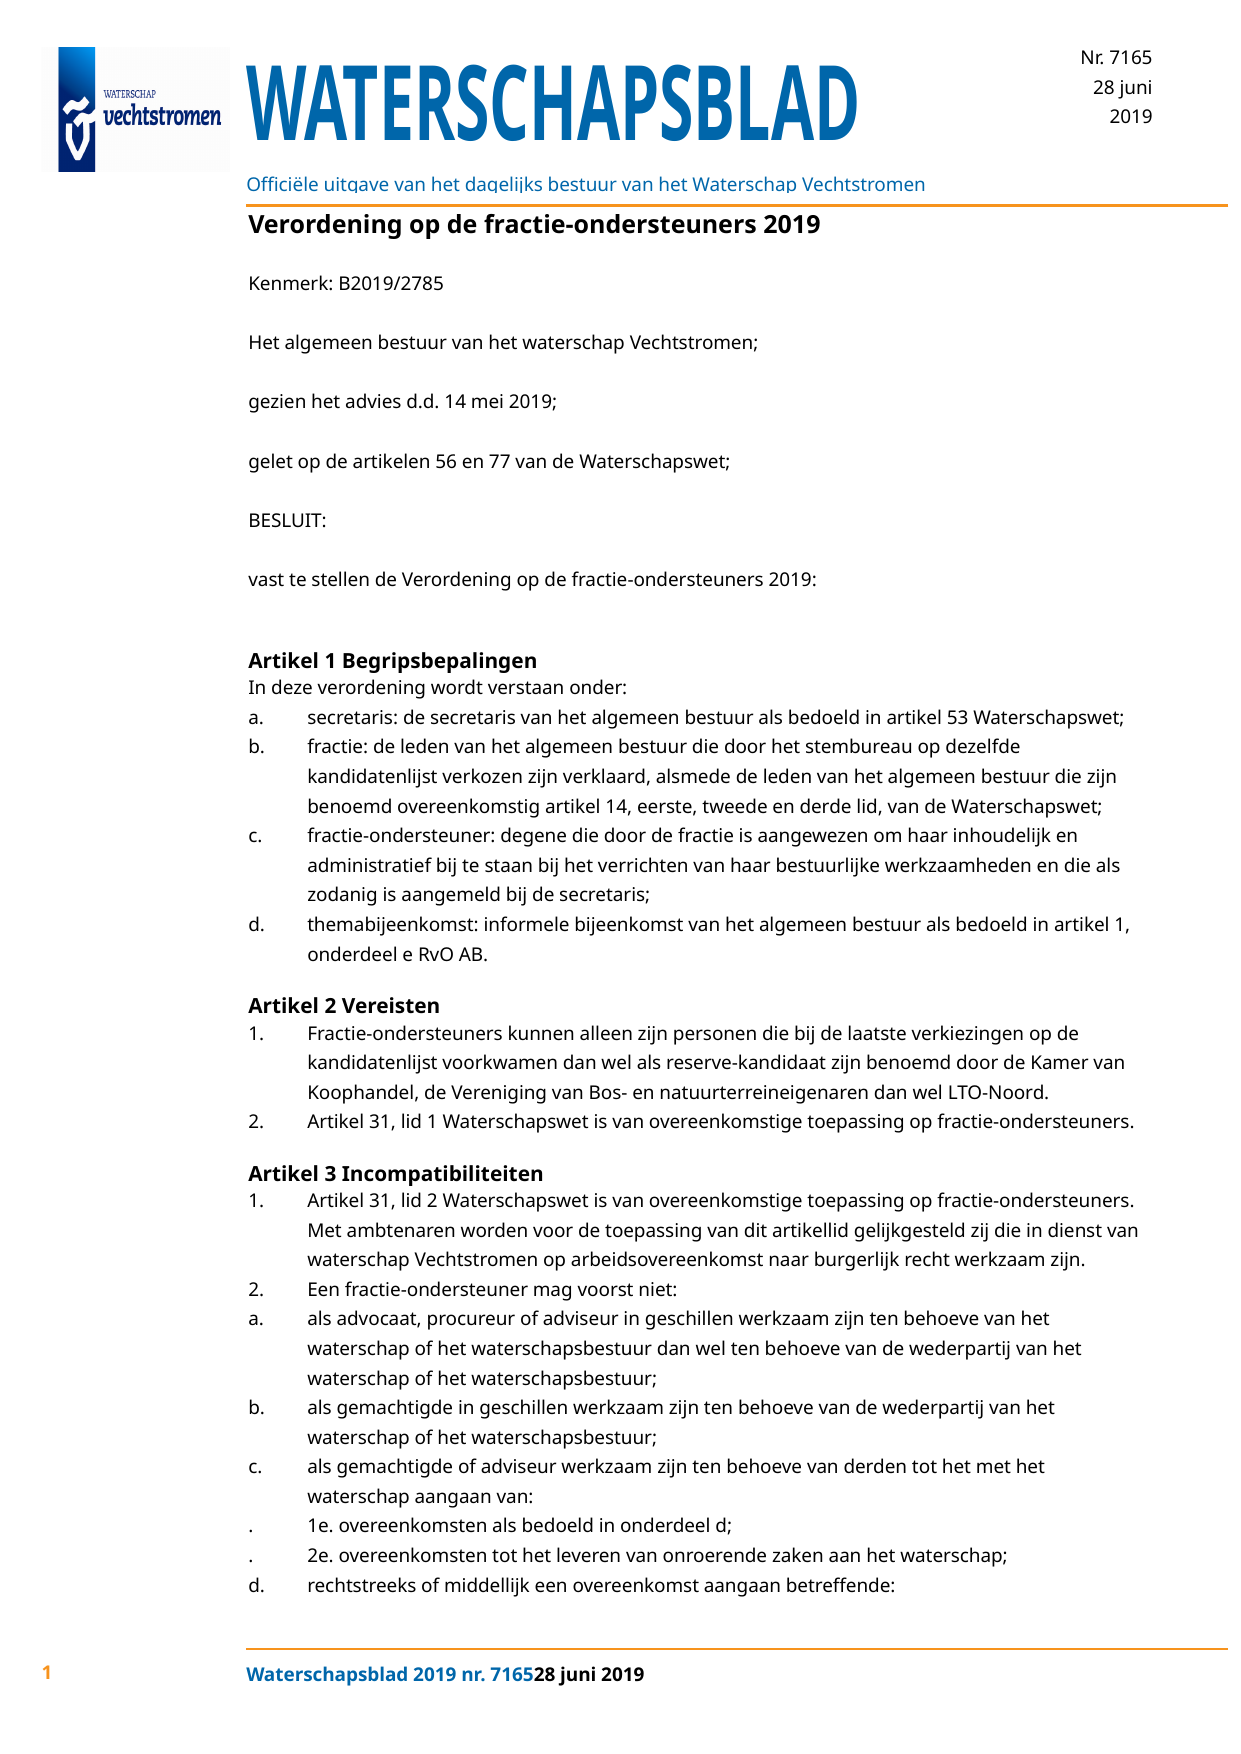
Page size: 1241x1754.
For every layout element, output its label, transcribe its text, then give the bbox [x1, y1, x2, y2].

list rechtstreeks of middellijk een overeenkomst aangaan betreffende: [248, 1572, 1152, 1598]
text Artikel 3 Incompatibiliteiten [248, 1159, 1152, 1187]
text vast te stellen de Verordening op de fractie-ondersteuners 2019: [248, 566, 1152, 592]
list als gemachtigde of adviseur werkzaam zijn ten behoeve van derden tot het met het waterschap aangaan van: [248, 1453, 1152, 1509]
list 2e. overeenkomsten tot het leveren van onroerende zaken aan het waterschap; [248, 1542, 1152, 1568]
list als gemachtigde in geschillen werkzaam zijn ten behoeve van de wederpartij van het waterschap of het waterschapsbestuur; [248, 1394, 1152, 1450]
text Het algemeen bestuur van het waterschap Vechtstromen; [248, 329, 1152, 355]
text gelet op de artikelen 56 en 77 van de Waterschapswet; [248, 448, 1152, 473]
list themabijeenkomst: informele bijeenkomst van het algemeen bestuur als bedoeld in artikel 1, onderdeel e RvO AB. [248, 911, 1152, 967]
list Artikel 31, lid 1 Waterschapswet is van overeenkomstige toepassing op fractie-ondersteuners. [248, 1108, 1152, 1134]
list secretaris: de secretaris van het algemeen bestuur als bedoeld in artikel 53 Waterschapswet; [248, 704, 1152, 730]
text Kenmerk: B2019/2785 [248, 270, 1152, 296]
list 1e. overeenkomsten als bedoeld in onderdeel d; [248, 1513, 1152, 1538]
list als advocaat, procureur of adviseur in geschillen werkzaam zijn ten behoeve van het waterschap of het waterschapsbestuur dan wel ten behoeve van de wederpartij van het waterschap of het waterschapsbestuur; [248, 1306, 1152, 1391]
text Verordening op de fractie-ondersteuners 2019 [248, 207, 1152, 241]
text BESLUIT: [248, 507, 1152, 533]
list fractie: de leden van het algemeen bestuur die door het stembureau op dezelfde kandidatenlijst verkozen zijn verklaard, alsmede de leden van het algemeen bestuur die zijn benoemd overeenkomstig artikel 14, eerste, tweede en derde lid, van de Waterschapswet; [248, 734, 1152, 819]
list Een fractie-ondersteuner mag voorst niet: [248, 1276, 1152, 1302]
text In deze verordening wordt verstaan onder: [248, 674, 1152, 700]
text Artikel 1 Begripsbepalingen [248, 646, 1152, 674]
list fractie-ondersteuner: degene die door de fractie is aangewezen om haar inhoudelijk en administratief bij te staan bij het verrichten van haar bestuurlijke werkzaamheden en die als zodanig is aangemeld bij de secretaris; [248, 822, 1152, 907]
text gezien het advies d.d. 14 mei 2019; [248, 389, 1152, 414]
list Fractie-ondersteuners kunnen alleen zijn personen die bij de laatste verkiezingen op de kandidatenlijst voorkwamen dan wel als reserve-kandidaat zijn benoemd door de Kamer van Koophandel, de Vereniging van Bos- en natuurterreineigenaren dan wel LTO-Noord. [248, 1020, 1152, 1104]
picture [41, 47, 231, 172]
text Artikel 2 Vereisten [248, 991, 1152, 1020]
list Artikel 31, lid 2 Waterschapswet is van overeenkomstige toepassing op fractie-ondersteuners. Met ambtenaren worden voor de toepassing van dit artikellid gelijkgesteld zij die in dienst van waterschap Vechtstromen op arbeidsovereenkomst naar burgerlijk recht werkzaam zijn. [248, 1187, 1152, 1272]
